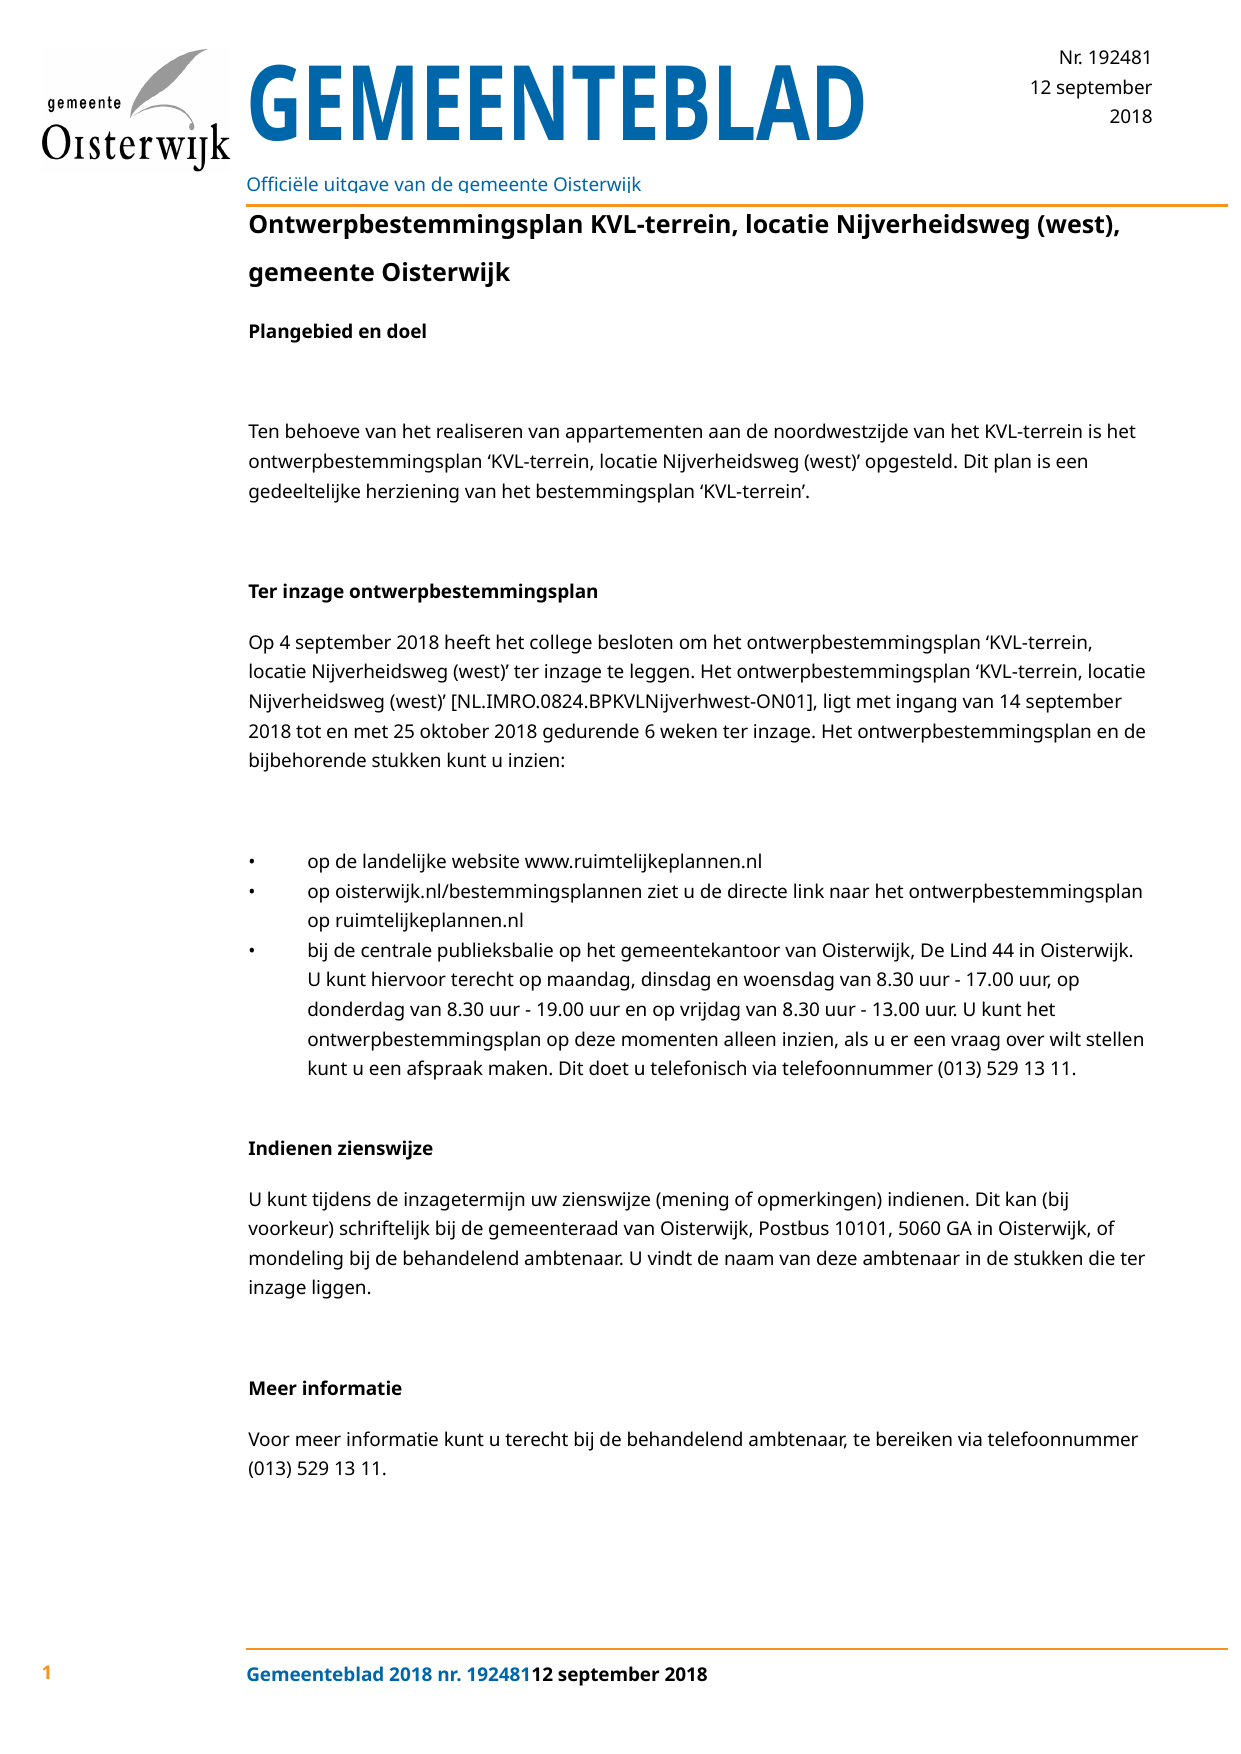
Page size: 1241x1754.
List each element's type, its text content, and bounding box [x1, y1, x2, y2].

text Ten behoeve van het realiseren van appartementen aan de noordwestzijde van het KVL-terrein is het ontwerpbestemmingsplan ‘KVL-terrein, locatie Nijverheidsweg (west)’ opgesteld. Dit plan is een gedeeltelijke herziening van het bestemmingsplan ‘KVL-terrein’. [248, 419, 1152, 504]
text U kunt tijdens de inzagetermijn uw zienswijze (mening of opmerkingen) indienen. Dit kan (bij voorkeur) schriftelijk bij de gemeenteraad van Oisterwijk, Postbus 10101, 5060 GA in Oisterwijk, of mondeling bij de behandelend ambtenaar. U vindt de naam van deze ambtenaar in de stukken die ter inzage liggen. [248, 1186, 1152, 1300]
list bij de centrale publieksbalie op het gemeentekantoor van Oisterwijk, De Lind 44 in Oisterwijk. U kunt hiervoor terecht op maandag, dinsdag en woensdag van 8.30 uur - 17.00 uur, op donderdag van 8.30 uur - 19.00 uur en op vrijdag van 8.30 uur - 13.00 uur. U kunt het ontwerpbestemmingsplan op deze momenten alleen inzien, als u er een vraag over wilt stellen kunt u een afspraak maken. Dit doet u telefonisch via telefoonnummer (013) 529 13 11. [248, 937, 1152, 1081]
list op oisterwijk.nl/bestemmingsplannen ziet u de directe link naar het ontwerpbestemmingsplan op ruimtelijkeplannen.nl [248, 878, 1152, 933]
text Ter inzage ontwerpbestemmingsplan [248, 579, 1152, 604]
picture [41, 47, 231, 172]
list op de landelijke website www.ruimtelijkeplannen.nl [248, 848, 1152, 874]
text Plangebied en doel [248, 318, 1152, 344]
text Indienen zienswijze [248, 1135, 1152, 1161]
text Meer informatie [248, 1375, 1152, 1401]
text Op 4 september 2018 heeft het college besloten om het ontwerpbestemmingsplan ‘KVL-terrein, locatie Nijverheidsweg (west)’ ter inzage te leggen. Het ontwerpbestemmingsplan ‘KVL-terrein, locatie Nijverheidsweg (west)’ [NL.IMRO.0824.BPKVLNijverhwest-ON01], ligt met ingang van 14 september 2018 tot en met 25 oktober 2018 gedurende 6 weken ter inzage. Het ontwerpbestemmingsplan en de bijbehorende stukken kunt u inzien: [248, 629, 1152, 773]
text Ontwerpbestemmingsplan KVL-terrein, locatie Nijverheidsweg (west), gemeente Oisterwijk [248, 207, 1152, 288]
text Voor meer informatie kunt u terecht bij de behandelend ambtenaar, te bereiken via telefoonnummer (013) 529 13 11. [248, 1426, 1152, 1481]
